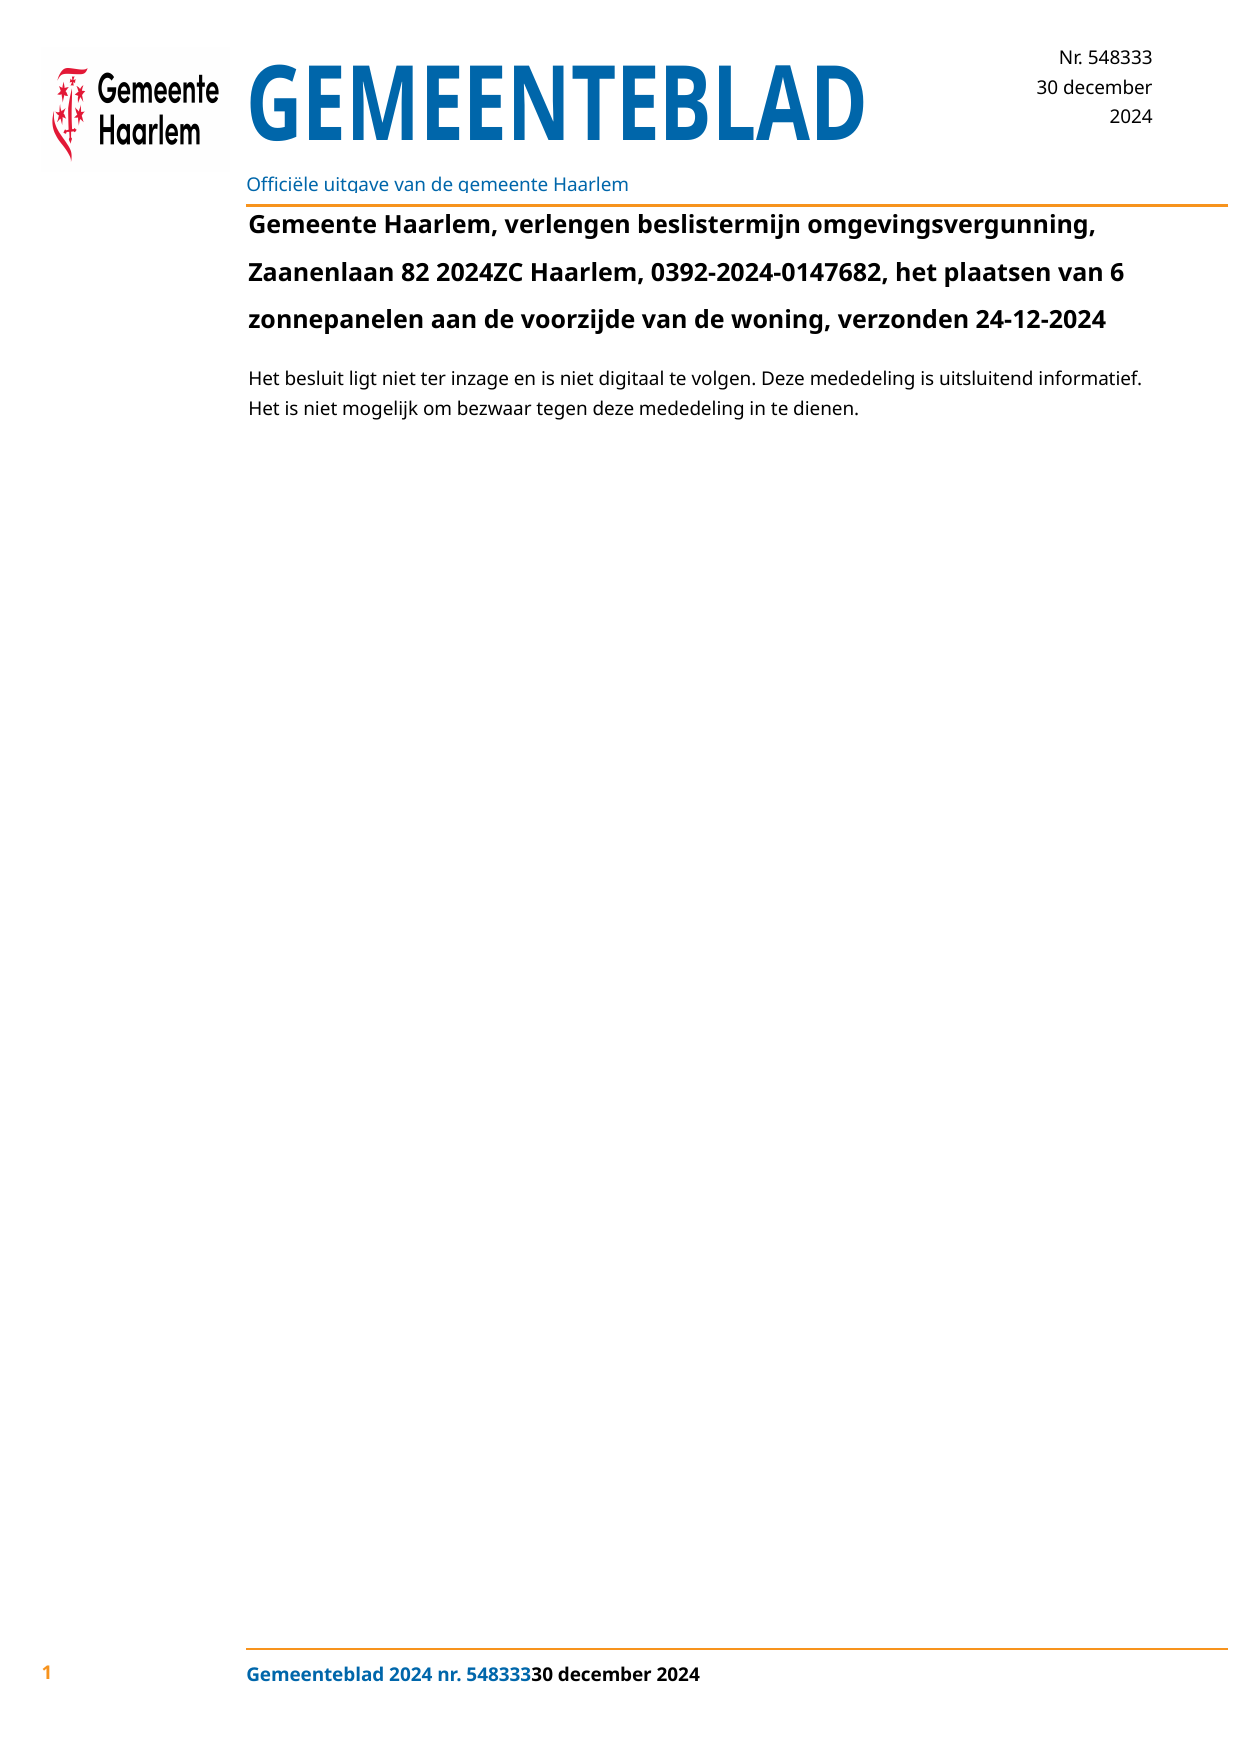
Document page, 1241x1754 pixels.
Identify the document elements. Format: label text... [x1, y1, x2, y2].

text Gemeente Haarlem, verlengen beslistermijn omgevingsvergunning, Zaanenlaan 82 2024ZC Haarlem, 0392-2024-0147682, het plaatsen van 6 zonnepanelen aan de voorzijde van de woning, verzonden 24-12-2024 [248, 207, 1152, 336]
picture [41, 47, 231, 172]
text Het besluit ligt niet ter inzage en is niet digitaal te volgen. Deze mededeling is uitsluitend informatief. Het is niet mogelijk om bezwaar tegen deze mededeling in te dienen. [248, 366, 1152, 421]
